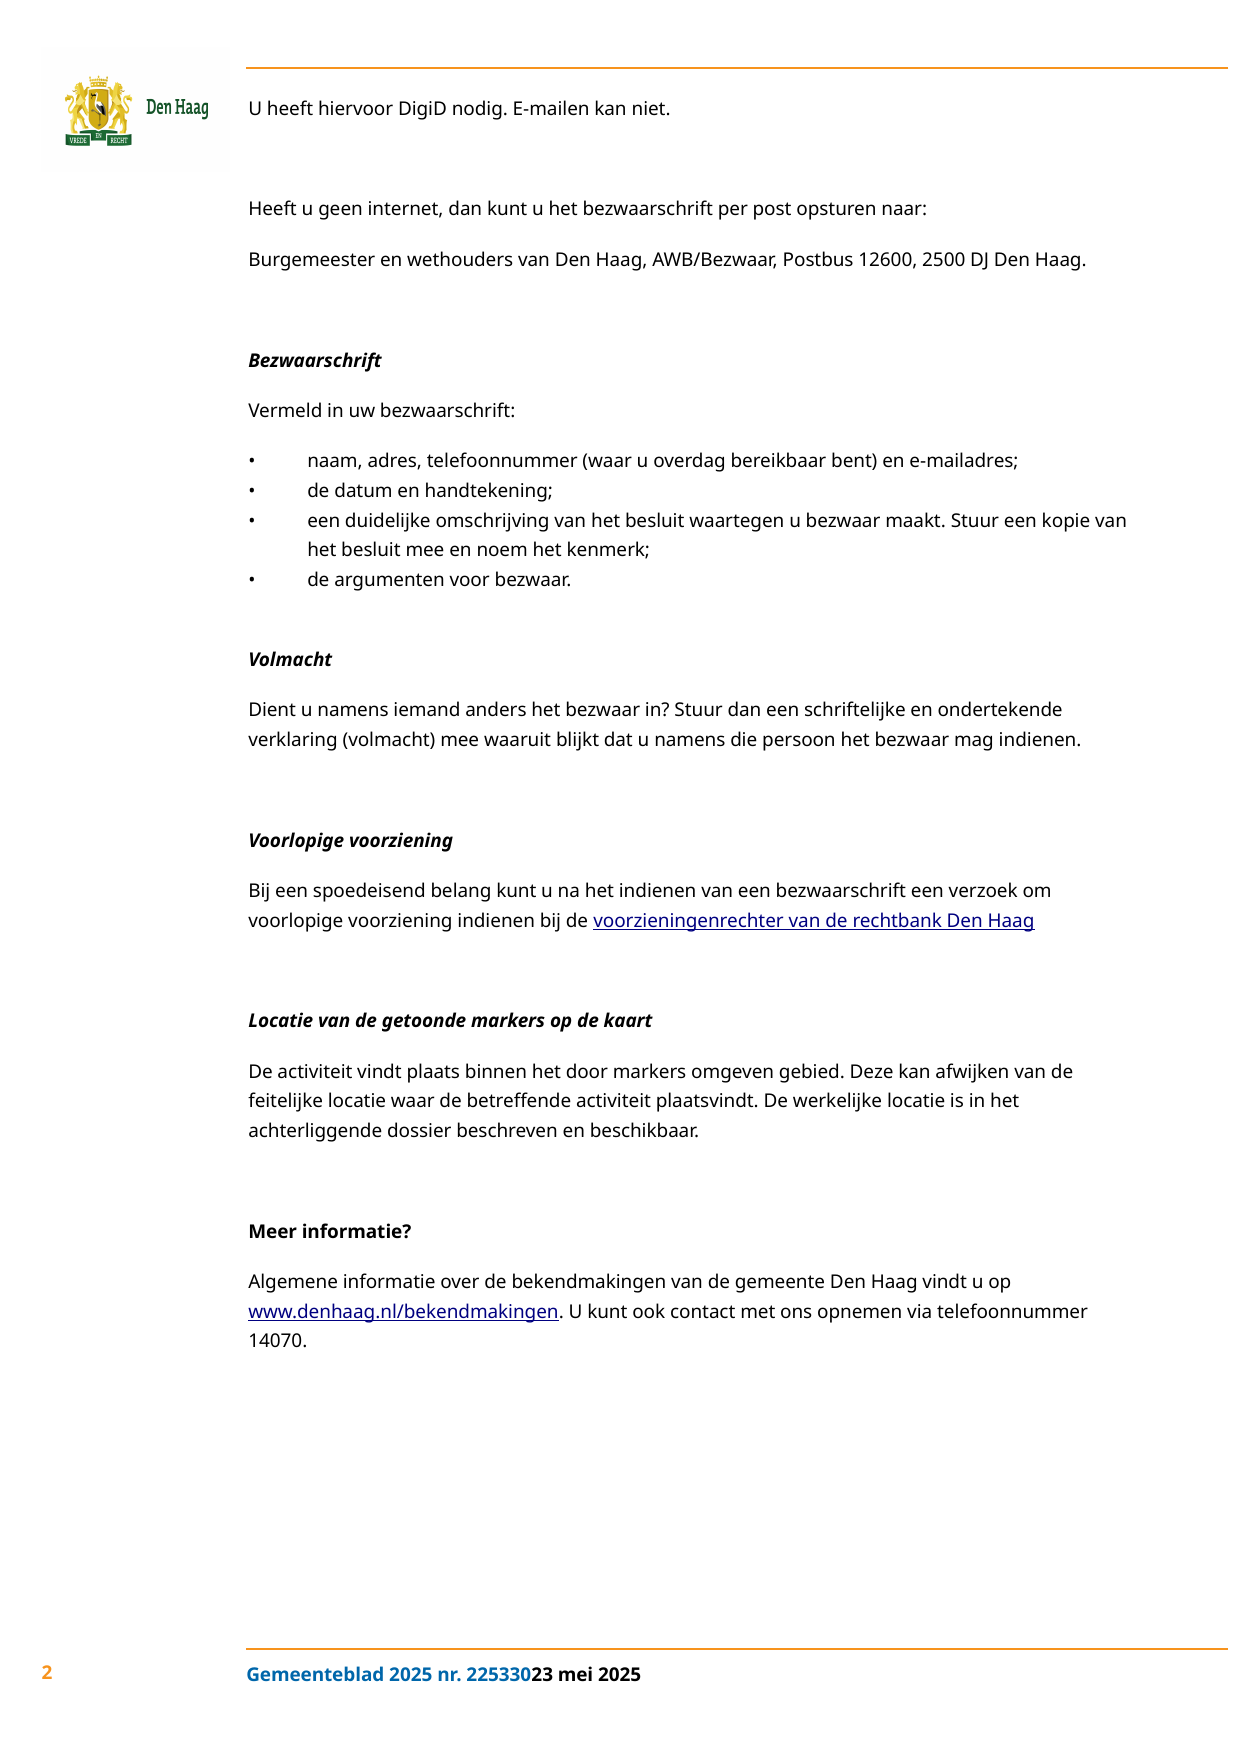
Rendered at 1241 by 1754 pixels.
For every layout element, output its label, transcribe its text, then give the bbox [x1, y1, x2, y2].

text Voorlopige voorziening [248, 827, 1152, 853]
text Algemene informatie over de bekendmakingen van de gemeente Den Haag vindt u op www.denhaag.nl/bekendmakingen. U kunt ook contact met ons opnemen via telefoonnummer 14070. [248, 1268, 1152, 1353]
text De activiteit vindt plaats binnen het door markers omgeven gebied. Deze kan afwijken van de feitelijke locatie waar de betreffende activiteit plaatsvindt. De werkelijke locatie is in het achterliggende dossier beschreven en beschikbaar. [248, 1058, 1152, 1143]
text Vermeld in uw bezwaarschrift: [248, 397, 1152, 423]
list naam, adres, telefoonnummer (waar u overdag bereikbaar bent) en e-mailadres; [248, 448, 1152, 473]
text Bezwaarschrift [248, 347, 1152, 373]
picture [41, 47, 231, 172]
text Volmacht [248, 646, 1152, 672]
text Locatie van de getoonde markers op de kaart [248, 1008, 1152, 1033]
text Burgemeester en wethouders van Den Haag, AWB/Bezwaar, Postbus 12600, 2500 DJ Den Haag. [248, 246, 1152, 272]
text U heeft hiervoor DigiD nodig. E-mailen kan niet. [248, 95, 1152, 121]
list een duidelijke omschrijving van het besluit waartegen u bezwaar maakt. Stuur een kopie van het besluit mee en noem het kenmerk; [248, 507, 1152, 562]
text Bij een spoedeisend belang kunt u na het indienen van een bezwaarschrift een verzoek om voorlopige voorziening indienen bij de voorzieningenrechter van de rechtbank Den Haag [248, 877, 1152, 933]
text Dient u namens iemand anders het bezwaar in? Stuur dan een schriftelijke en ondertekende verklaring (volmacht) mee waaruit blijkt dat u namens die persoon het bezwaar mag indienen. [248, 696, 1152, 752]
text Heeft u geen internet, dan kunt u het bezwaarschrift per post opsturen naar: [248, 196, 1152, 221]
list de argumenten voor bezwaar. [248, 566, 1152, 592]
list de datum en handtekening; [248, 477, 1152, 503]
text Meer informatie? [248, 1218, 1152, 1244]
